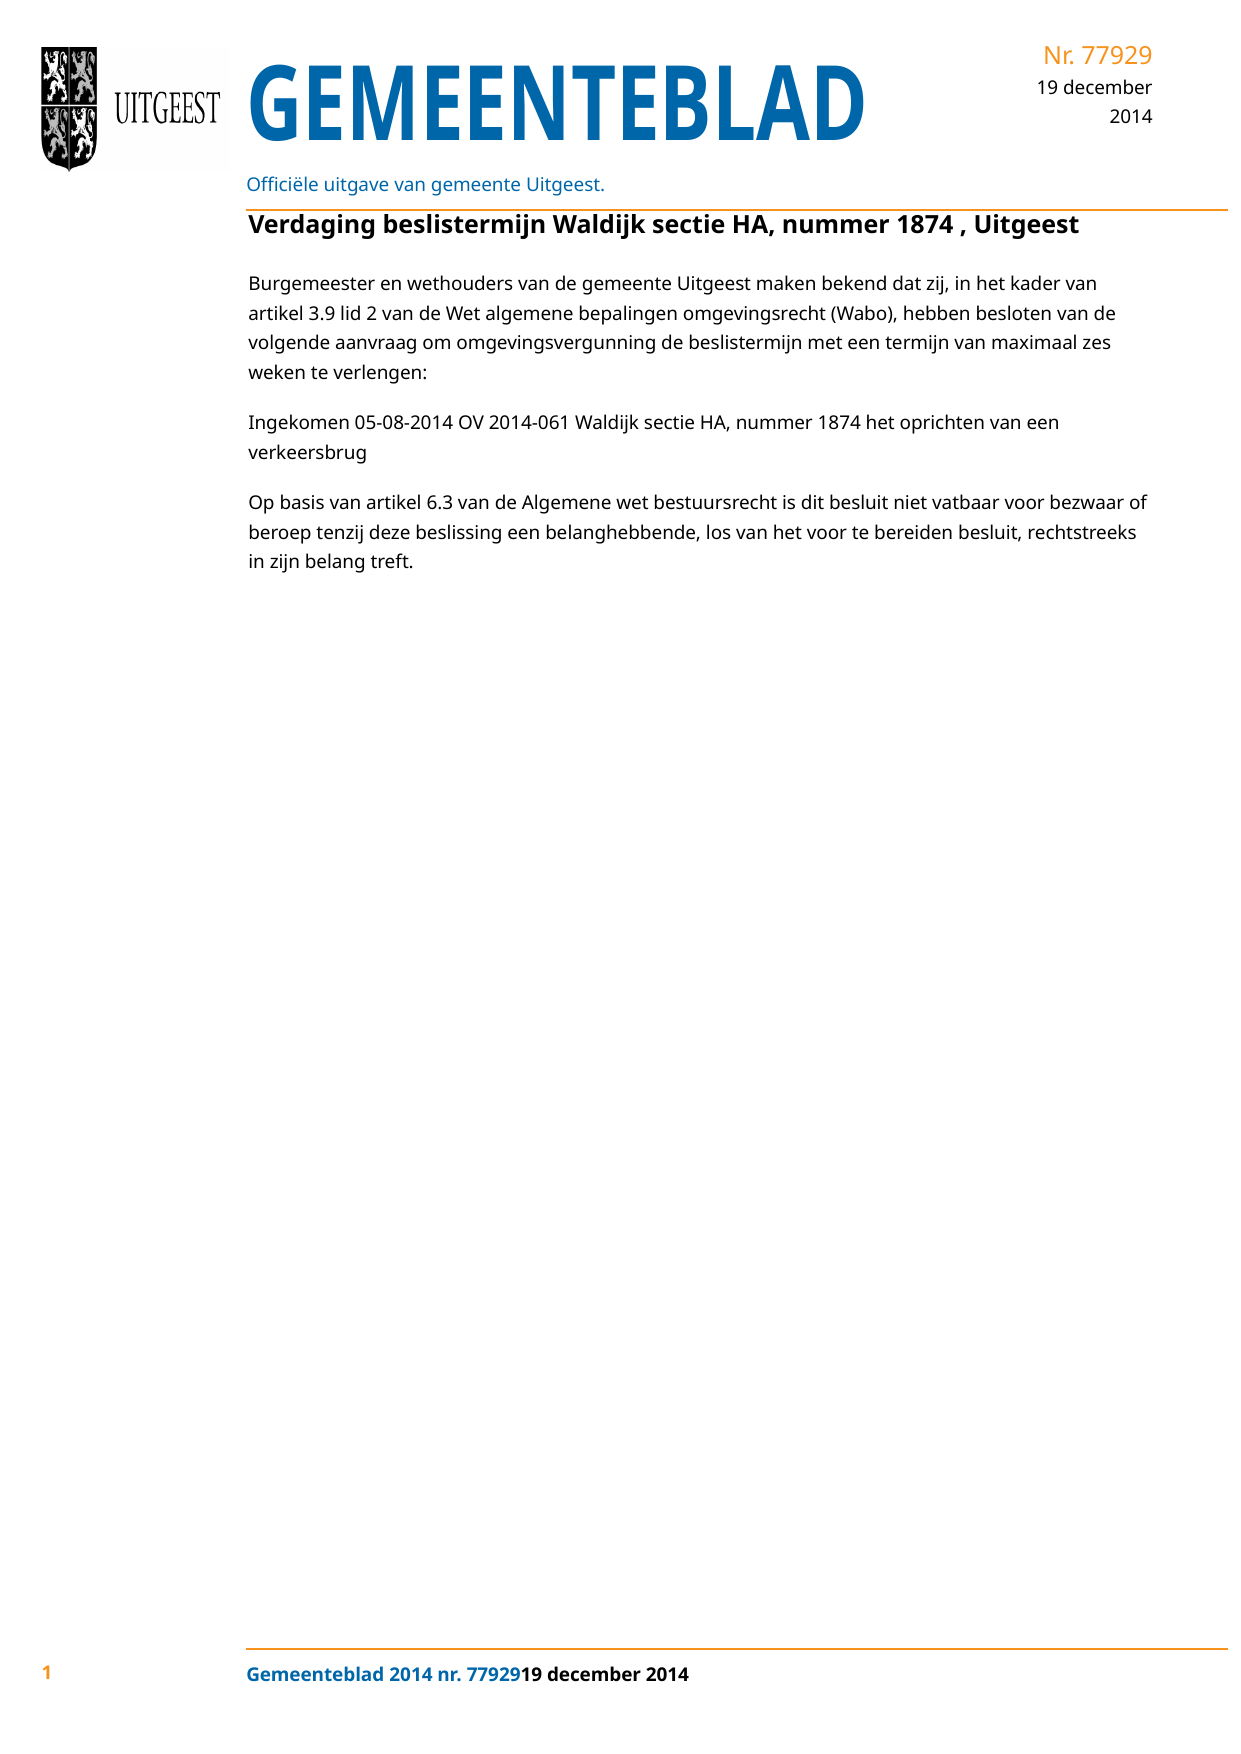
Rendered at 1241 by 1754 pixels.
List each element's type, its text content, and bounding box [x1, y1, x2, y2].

text Op basis van artikel 6.3 van de Algemene wet bestuursrecht is dit besluit niet vatbaar voor bezwaar of beroep tenzij deze beslissing een belanghebbende, los van het voor te bereiden besluit, rechtstreeks in zijn belang treft. [248, 489, 1152, 574]
text Verdaging beslistermijn Waldijk sectie HA, nummer 1874 , Uitgeest [248, 211, 1152, 241]
picture [41, 47, 231, 172]
text Ingekomen 05-08-2014 OV 2014-061 Waldijk sectie HA, nummer 1874 het oprichten van een verkeersbrug [248, 409, 1152, 465]
text Burgemeester en wethouders van de gemeente Uitgeest maken bekend dat zij, in het kader van artikel 3.9 lid 2 van de Wet algemene bepalingen omgevingsrecht (Wabo), hebben besloten van de volgende aanvraag om omgevingsvergunning de beslistermijn met een termijn van maximaal zes weken te verlengen: [248, 270, 1152, 385]
